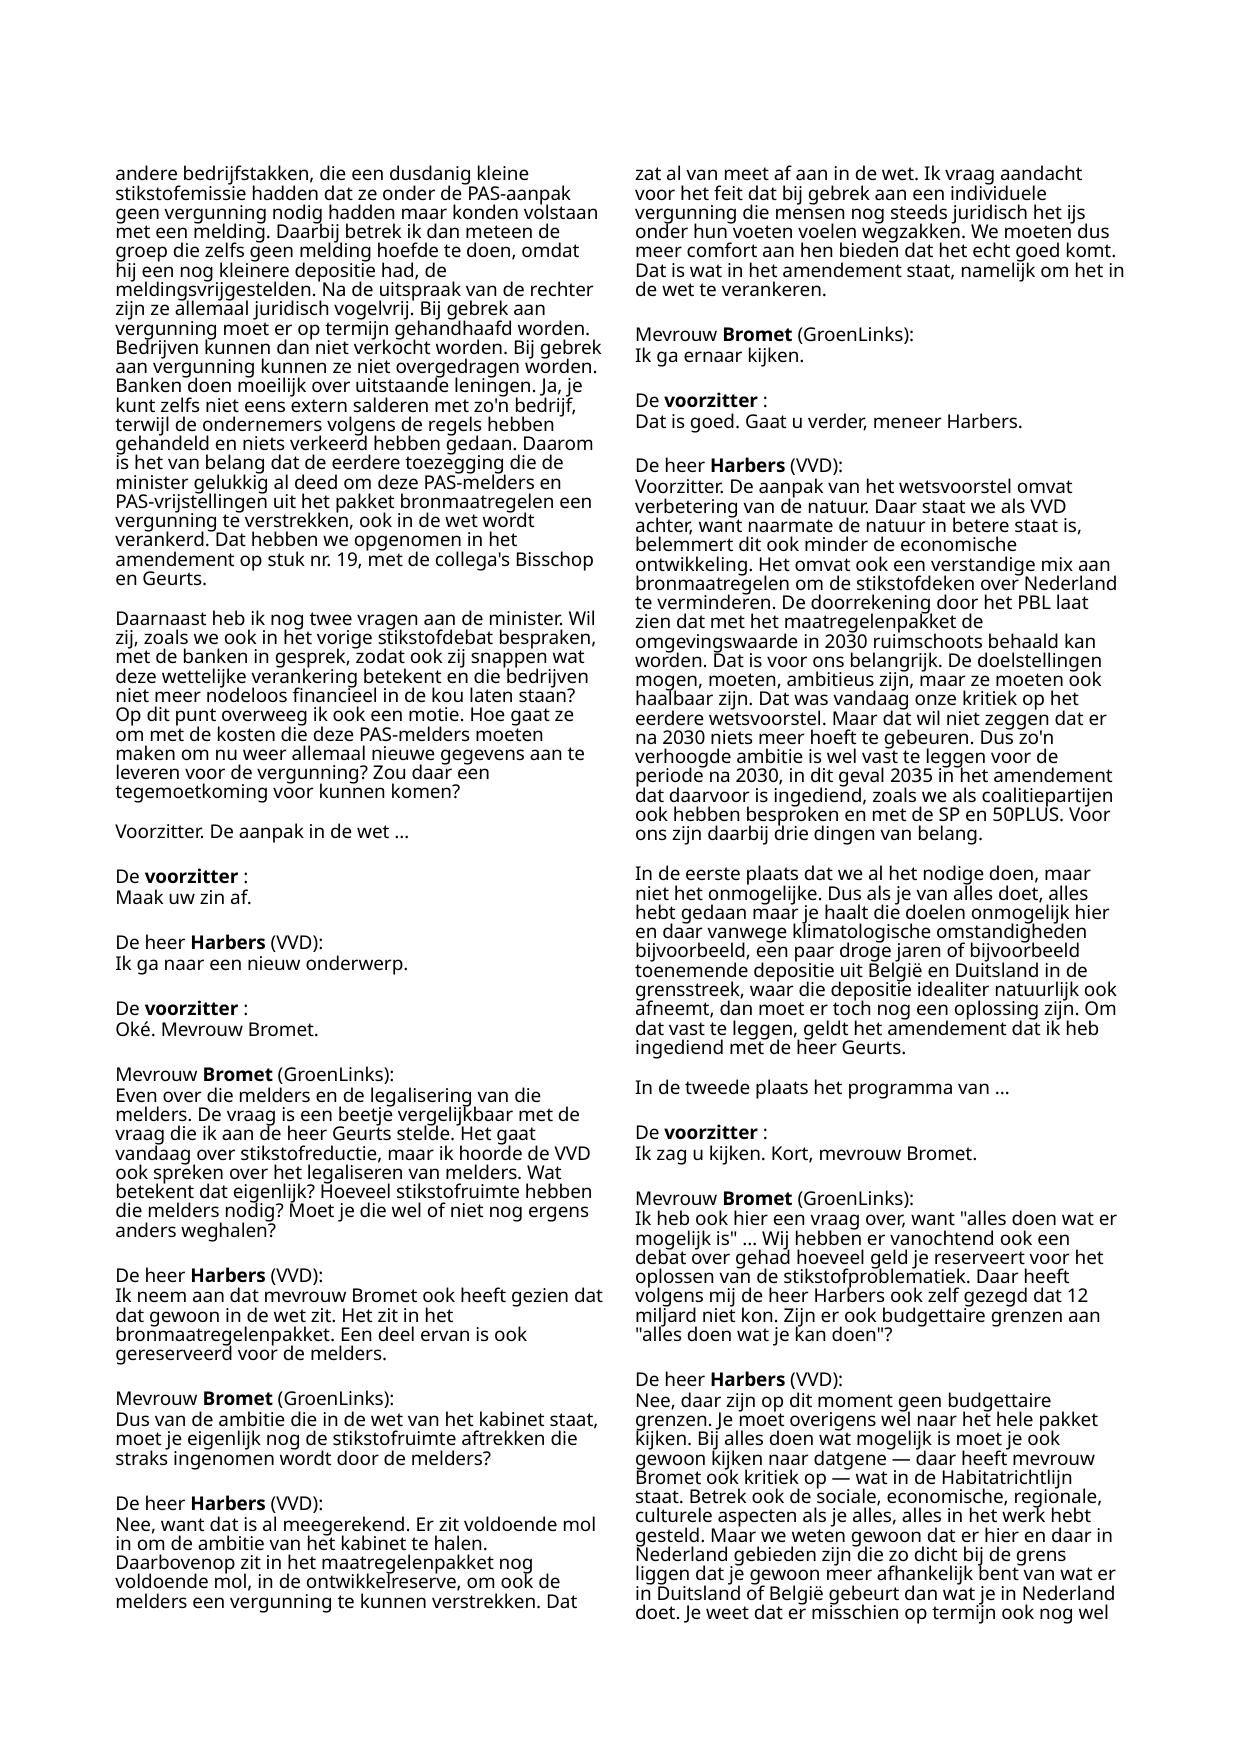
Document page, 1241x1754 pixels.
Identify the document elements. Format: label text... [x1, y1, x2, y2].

text Dus van de ambitie die in de wet van het kabinet staat, moet je eigenlijk nog de stikstofruimte aftrekken die straks ingenomen wordt door de melders? [115, 1411, 605, 1469]
text Voorzitter. De aanpak in de wet … [115, 823, 605, 843]
text Ik heb ook hier een vraag over, want "alles doen wat er mogelijk is" … Wij hebben er vanochtend ook een debat over gehad hoeveel geld je reserveert voor het oplossen van de stikstofproblematiek. Daar heeft volgens mij de heer Harbers ook zelf gezegd dat 12 miljard niet kon. Zijn er ook budgettaire grenzen aan "alles doen wat je kan doen"? [635, 1210, 1125, 1345]
text Ik neem aan dat mevrouw Bromet ook heeft gezien dat dat gewoon in de wet zit. Het zit in het bronmaatregelenpakket. Een deel ervan is ook gereserveerd voor de melders. [115, 1287, 605, 1364]
text Even over die melders en de legalisering van die melders. De vraag is een beetje vergelijkbaar met de vraag die ik aan de heer Geurts stelde. Het gaat vandaag over stikstofreductie, maar ik hoorde de VVD ook spreken over het legaliseren van melders. Wat betekent dat eigenlijk? Hoeveel stikstofruimte hebben die melders nodig? Moet je die wel of niet nog ergens anders weghalen? [115, 1087, 605, 1241]
text De heer Harbers (VVD): [635, 453, 1125, 478]
text Mevrouw Bromet (GroenLinks): [635, 321, 1125, 347]
text De heer Harbers (VVD): [115, 929, 605, 955]
text Oké. Mevrouw Bromet. [115, 1021, 605, 1040]
text De voorzitter : [635, 387, 1125, 413]
text Maak uw zin af. [115, 889, 605, 908]
text Voorzitter. De aanpak van het wetsvoorstel omvat verbetering van de natuur. Daar staat we als VVD achter, want naarmate de natuur in betere staat is, belemmert dit ook minder de economische ontwikkeling. Het omvat ook een verstandige mix aan bronmaatregelen om de stikstofdeken over Nederland te verminderen. De doorrekening door het PBL laat zien dat met het maatregelenpakket de omgevingswaarde in 2030 ruimschoots behaald kan worden. Dat is voor ons belangrijk. De doelstellingen mogen, moeten, ambitieus zijn, maar ze moeten ook haalbaar zijn. Dat was vandaag onze kritiek op het eerdere wetsvoorstel. Maar dat wil niet zeggen dat er na 2030 niets meer hoeft te gebeuren. Dus zo'n verhoogde ambitie is wel vast te leggen voor de periode na 2030, in dit geval 2035 in het amendement dat daarvoor is ingediend, zoals we als coalitiepartijen ook hebben besproken en met de SP en 50PLUS. Voor ons zijn daarbij drie dingen van belang. [635, 478, 1125, 844]
text Mevrouw Bromet (GroenLinks): [635, 1185, 1125, 1210]
text De voorzitter : [635, 1119, 1125, 1144]
text andere bedrijfstakken, die een dusdanig kleine stikstofemissie hadden dat ze onder de PAS-aanpak geen vergunning nodig hadden maar konden volstaan met een melding. Daarbij betrek ik dan meteen de groep die zelfs geen melding hoefde te doen, omdat hij een nog kleinere depositie had, de meldingsvrijgestelden. Na de uitspraak van de rechter zijn ze allemaal juridisch vogelvrij. Bij gebrek aan vergunning moet er op termijn gehandhaafd worden. Bedrijven kunnen dan niet verkocht worden. Bij gebrek aan vergunning kunnen ze niet overgedragen worden. Banken doen moeilijk over uitstaande leningen. Ja, je kunt zelfs niet eens extern salderen met zo'n bedrijf, terwijl de ondernemers volgens de regels hebben gehandeld en niets verkeerd hebben gedaan. Daarom is het van belang dat de eerdere toezegging die de minister gelukkig al deed om deze PAS-melders en PAS-vrijstellingen uit het pakket bronmaatregelen een vergunning te verstrekken, ook in de wet wordt verankerd. Dat hebben we opgenomen in het amendement op stuk nr. 19, met de collega's Bisschop en Geurts. [115, 165, 605, 589]
text Mevrouw Bromet (GroenLinks): [115, 1385, 605, 1411]
text Mevrouw Bromet (GroenLinks): [115, 1061, 605, 1087]
text Dat is goed. Gaat u verder, meneer Harbers. [635, 413, 1125, 432]
text Ik ga naar een nieuw onderwerp. [115, 955, 605, 974]
text Ik zag u kijken. Kort, mevrouw Bromet. [635, 1144, 1125, 1164]
text De heer Harbers (VVD): [115, 1490, 605, 1516]
text De voorzitter : [115, 995, 605, 1021]
text De voorzitter : [115, 863, 605, 889]
text Ik ga ernaar kijken. [635, 347, 1125, 366]
text Nee, want dat is al meegerekend. Er zit voldoende mol in om de ambitie van het kabinet te halen. Daarbovenop zit in het maatregelenpakket nog voldoende mol, in de ontwikkelreserve, om ook de melders een vergunning te kunnen verstrekken. Dat [115, 1516, 605, 1612]
text In de eerste plaats dat we al het nodige doen, maar niet het onmogelijke. Dus als je van alles doet, alles hebt gedaan maar je haalt die doelen onmogelijk hier en daar vanwege klimatologische omstandigheden bijvoorbeeld, een paar droge jaren of bijvoorbeeld toenemende depositie uit België en Duitsland in de grensstreek, waar die depositie idealiter natuurlijk ook afneemt, dan moet er toch nog een oplossing zijn. Om dat vast te leggen, geldt het amendement dat ik heb ingediend met de heer Geurts. [635, 865, 1125, 1058]
text In de tweede plaats het programma van … [635, 1079, 1125, 1098]
text Nee, daar zijn op dit moment geen budgettaire grenzen. Je moet overigens wel naar het hele pakket kijken. Bij alles doen wat mogelijk is moet je ook gewoon kijken naar datgene — daar heeft mevrouw Bromet ook kritiek op — wat in de Habitatrichtlijn staat. Betrek ook de sociale, economische, regionale, culturele aspecten als je alles, alles in het werk hebt gesteld. Maar we weten gewoon dat er hier en daar in Nederland gebieden zijn die zo dicht bij de grens liggen dat je gewoon meer afhankelijk bent van wat er in Duitsland of België gebeurt dan wat je in Nederland doet. Je weet dat er misschien op termijn ook nog wel [635, 1392, 1125, 1623]
text De heer Harbers (VVD): [635, 1366, 1125, 1392]
text zat al van meet af aan in de wet. Ik vraag aandacht voor het feit dat bij gebrek aan een individuele vergunning die mensen nog steeds juridisch het ijs onder hun voeten voelen wegzakken. We moeten dus meer comfort aan hen bieden dat het echt goed komt. Dat is wat in het amendement staat, namelijk om het in de wet te verankeren. [635, 165, 1125, 300]
text Daarnaast heb ik nog twee vragen aan de minister. Wil zij, zoals we ook in het vorige stikstofdebat bespraken, met de banken in gesprek, zodat ook zij snappen wat deze wettelijke verankering betekent en die bedrijven niet meer nodeloos financieel in de kou laten staan? Op dit punt overweeg ik ook een motie. Hoe gaat ze om met de kosten die deze PAS-melders moeten maken om nu weer allemaal nieuwe gegevens aan te leveren voor de vergunning? Zou daar een tegemoetkoming voor kunnen komen? [115, 610, 605, 803]
text De heer Harbers (VVD): [115, 1262, 605, 1287]
